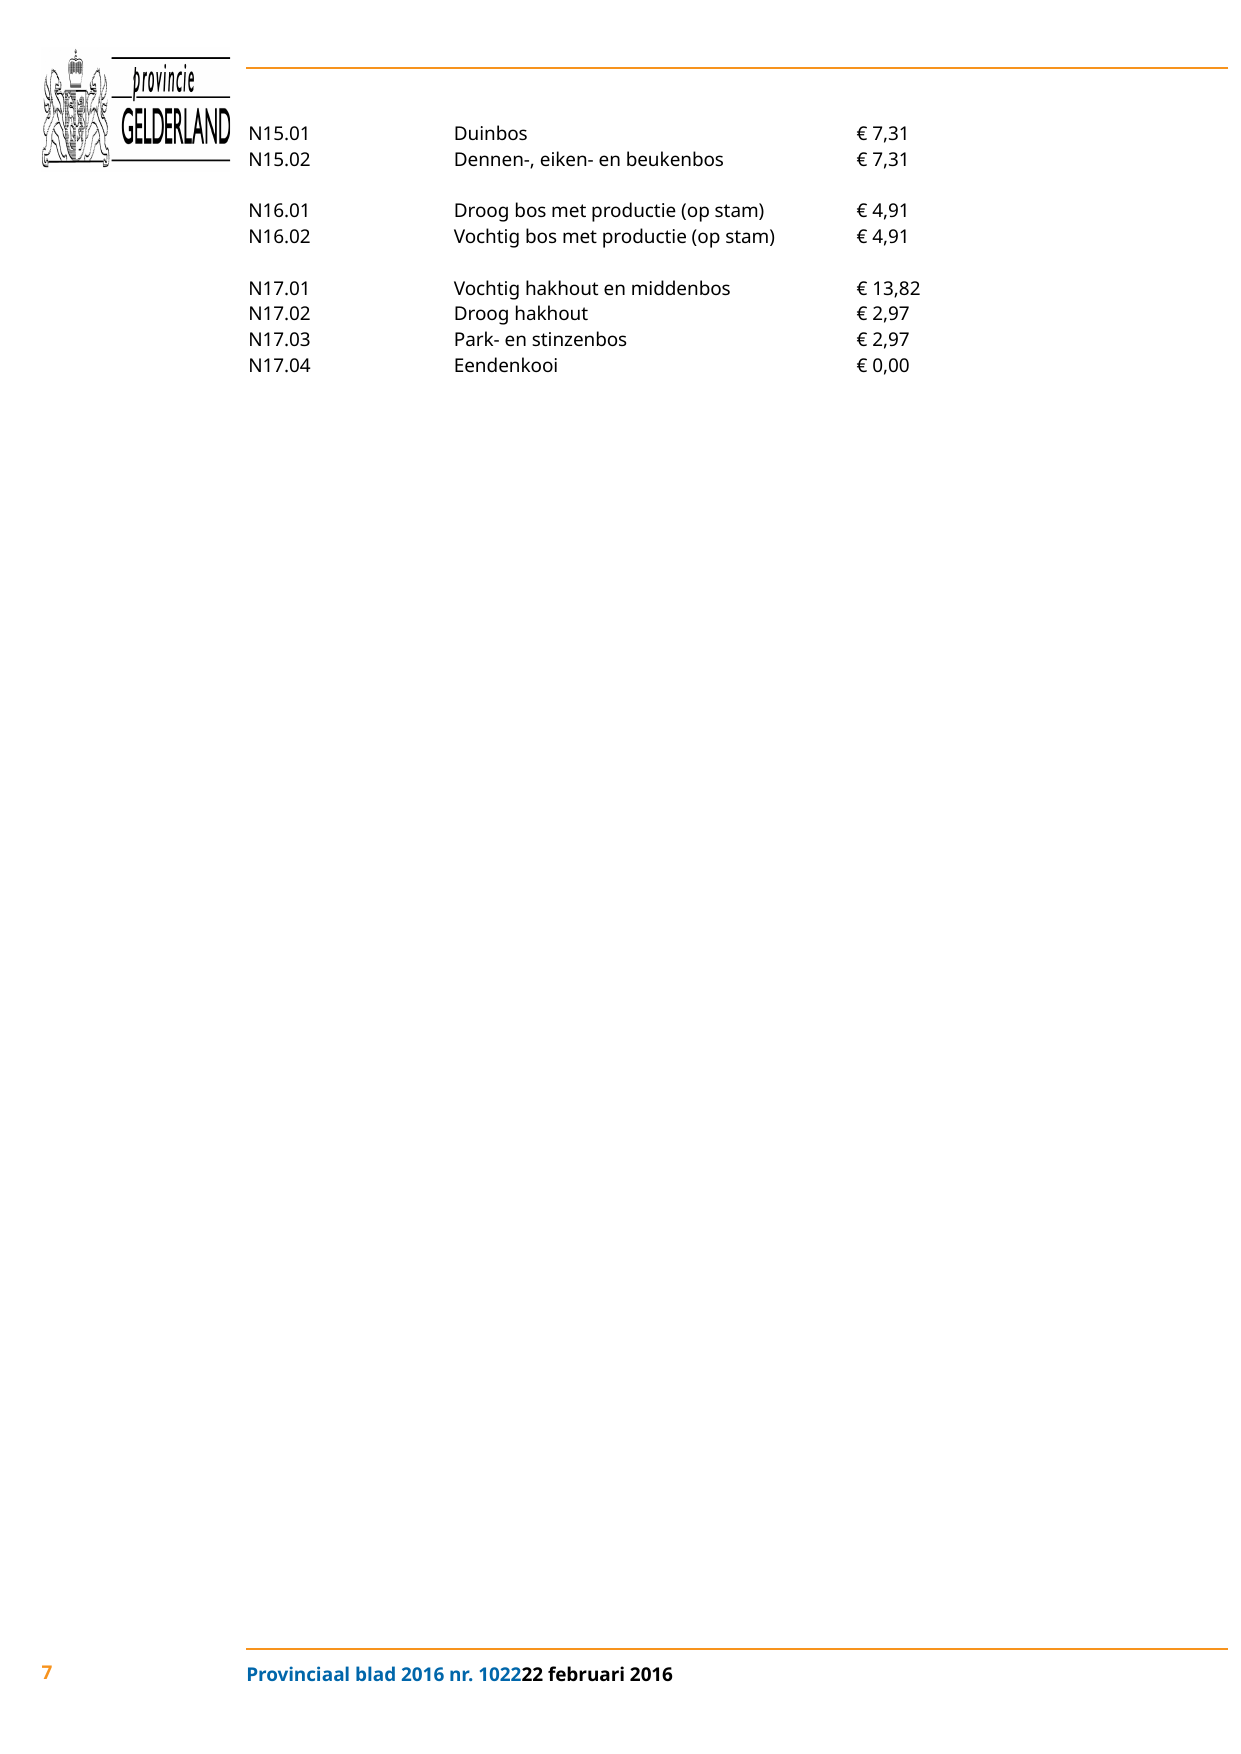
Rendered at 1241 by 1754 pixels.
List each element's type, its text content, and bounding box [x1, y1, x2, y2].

table_cell N15.01 [248, 121, 454, 146]
table_cell Duinbos [454, 121, 856, 146]
table_cell [248, 172, 454, 198]
table_cell Eendenkooi [454, 352, 856, 378]
table_cell Droog bos met productie (op stam) [454, 198, 856, 223]
table_cell € 2,97 [856, 301, 1152, 326]
table_cell N17.01 [248, 275, 454, 301]
table_cell Park- en stinzenbos [454, 326, 856, 352]
table_cell Vochtig hakhout en middenbos [454, 275, 856, 301]
table_cell N16.01 [248, 198, 454, 223]
table_cell [856, 172, 1152, 198]
table_cell € 0,00 [856, 352, 1152, 378]
table_cell [248, 249, 454, 275]
table_cell € 7,31 [856, 146, 1152, 172]
table_cell N17.04 [248, 352, 454, 378]
table_cell € 7,31 [856, 121, 1152, 146]
table_cell [248, 95, 454, 121]
table_cell Vochtig bos met productie (op stam) [454, 224, 856, 249]
table_cell [856, 249, 1152, 275]
table_cell [454, 95, 856, 121]
table_cell Droog hakhout [454, 301, 856, 326]
table_cell € 2,97 [856, 326, 1152, 352]
table_cell [856, 95, 1152, 121]
table_cell Dennen-, eiken- en beukenbos [454, 146, 856, 172]
table_cell € 13,82 [856, 275, 1152, 301]
table_cell N16.02 [248, 224, 454, 249]
table_cell € 4,91 [856, 198, 1152, 223]
table_cell € 4,91 [856, 224, 1152, 249]
table_cell [454, 249, 856, 275]
table_cell N17.03 [248, 326, 454, 352]
picture [41, 47, 231, 172]
table_cell [454, 172, 856, 198]
table_cell N17.02 [248, 301, 454, 326]
table_cell N15.02 [248, 146, 454, 172]
